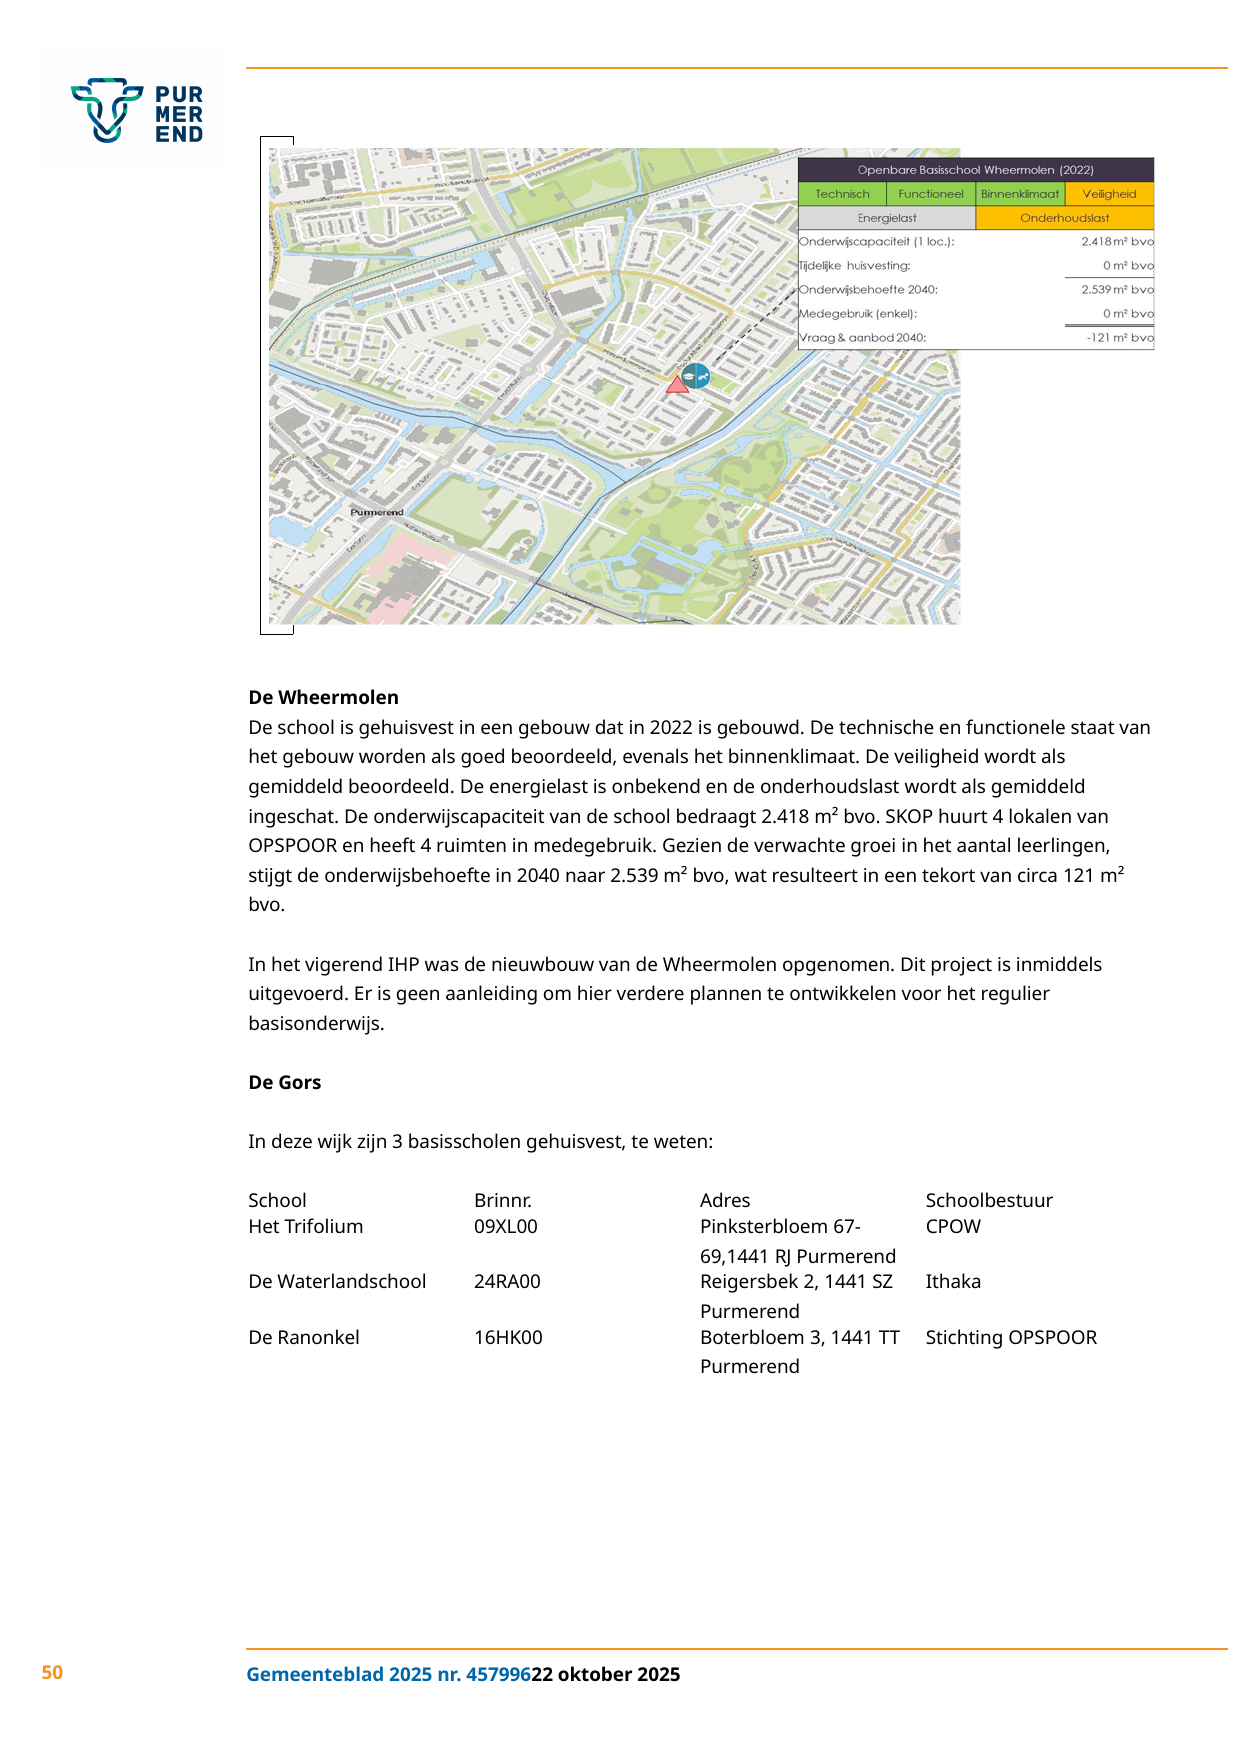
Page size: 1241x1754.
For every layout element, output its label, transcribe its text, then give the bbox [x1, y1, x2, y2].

table_cell Het Trifolium [248, 1213, 474, 1269]
table_cell 16HK00 [474, 1324, 700, 1379]
table_cell Reigersbek 2, 1441 SZ Purmerend [700, 1269, 926, 1324]
text De Wheermolen [248, 684, 1152, 710]
text In deze wijk zijn 3 basisscholen gehuisvest, te weten: [248, 1128, 1152, 1154]
text De Gors [248, 1069, 1152, 1095]
table_cell De Waterlandschool [248, 1269, 474, 1324]
table_cell 09XL00 [474, 1213, 700, 1269]
table_cell CPOW [926, 1213, 1152, 1269]
text De school is gehuisvest in een gebouw dat in 2022 is gebouwd. De technische en functionele staat van het gebouw worden als goed beoordeeld, evenals het binnenklimaat. De veiligheid wordt als gemiddeld beoordeeld. De energielast is onbekend en de onderhoudslast wordt als gemiddeld ingeschat. De onderwijscapaciteit van de school bedraagt 2.418 m² bvo. SKOP huurt 4 lokalen van OPSPOOR en heeft 4 ruimten in medegebruik. Gezien de verwachte groei in het aantal leerlingen, stijgt de onderwijsbehoefte in 2040 naar 2.539 m² bvo, wat resulteert in een tekort van circa 121 m² bvo. [248, 714, 1152, 917]
table_header Brinnr. [474, 1188, 700, 1213]
table_cell Pinksterbloem 67-69,1441 RJ Purmerend [700, 1213, 926, 1269]
text In het vigerend IHP was de nieuwbouw van de Wheermolen opgenomen. Dit project is inmiddels uitgevoerd. Er is geen aanleiding om hier verdere plannen te ontwikkelen voor het regulier basisonderwijs. [248, 951, 1152, 1036]
table_cell Boterbloem 3, 1441 TT Purmerend [700, 1324, 926, 1379]
table_cell Stichting OPSPOOR [926, 1324, 1152, 1379]
picture [41, 47, 231, 172]
table_header School [248, 1188, 474, 1213]
table_cell Ithaka [926, 1269, 1152, 1324]
table_header Schoolbestuur [926, 1188, 1152, 1213]
picture [268, 145, 1155, 625]
table_cell 24RA00 [474, 1269, 700, 1324]
table_cell De Ranonkel [248, 1324, 474, 1379]
table_header Adres [700, 1188, 926, 1213]
